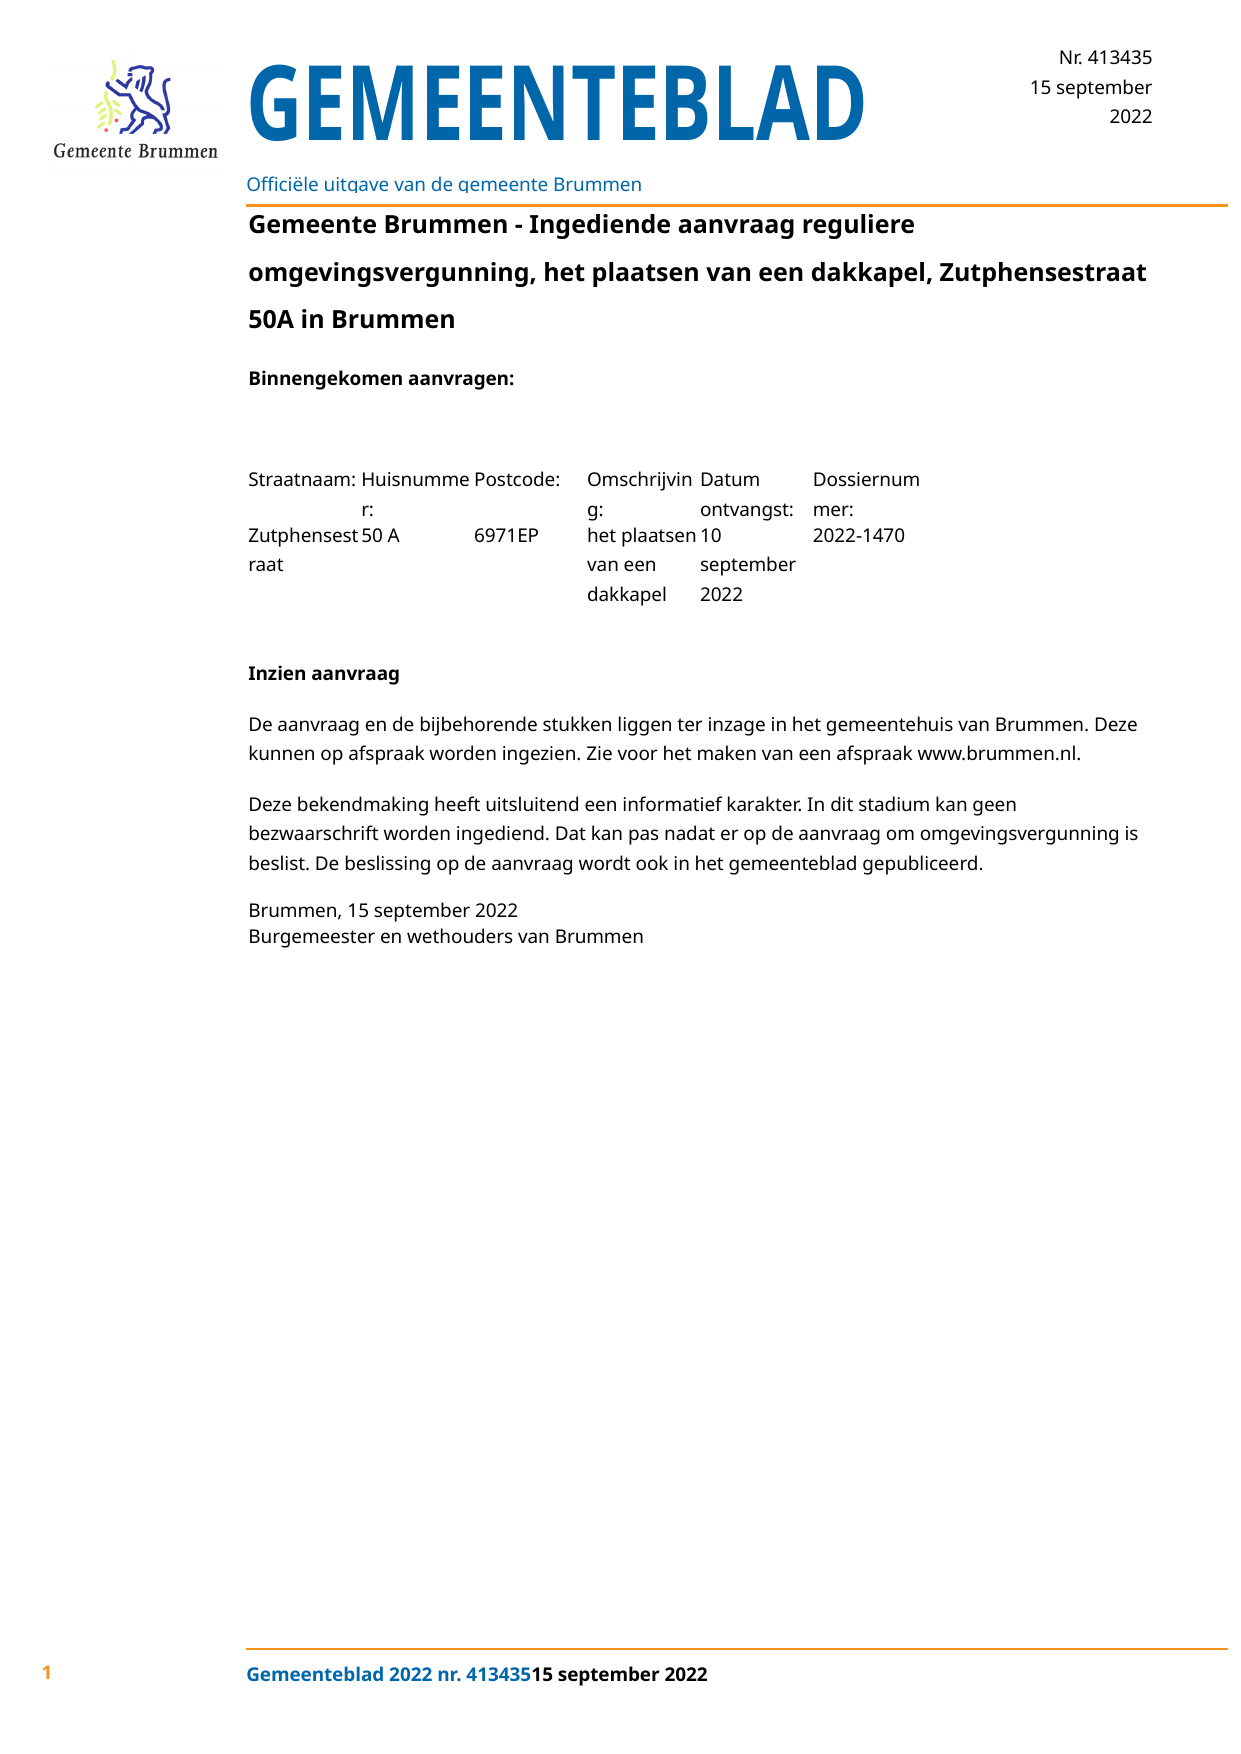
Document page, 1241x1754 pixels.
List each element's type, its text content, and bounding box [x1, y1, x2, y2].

table_cell 50 A [361, 522, 474, 607]
text Gemeente Brummen - Ingediende aanvraag reguliere omgevingsvergunning, het plaatsen van een dakkapel, Zutphensestraat 50A in Brummen [248, 207, 1152, 336]
text De aanvraag en de bijbehorende stukken liggen ter inzage in het gemeentehuis van Brummen. Deze kunnen op afspraak worden ingezien. Zie voor het maken van een afspraak www.brummen.nl. [248, 711, 1152, 766]
table_header [1039, 466, 1152, 522]
table_cell 2022-1470 [813, 522, 926, 607]
text Binnengekomen aanvragen: [248, 366, 1152, 391]
table_header Straatnaam: [248, 466, 361, 522]
text Deze bekendmaking heeft uitsluitend een informatief karakter. In dit stadium kan geen bezwaarschrift worden ingediend. Dat kan pas nadat er op de aanvraag om omgevingsvergunning is beslist. De beslissing op de aanvraag wordt ook in het gemeenteblad gepubliceerd. [248, 791, 1152, 876]
table_header Huisnummer: [361, 466, 474, 522]
text Brummen, 15 september 2022 [248, 898, 1152, 923]
text Burgemeester en wethouders van Brummen [248, 923, 1152, 949]
table_cell Zutphensestraat [248, 522, 361, 607]
table_cell 10 september 2022 [700, 522, 813, 607]
text Inzien aanvraag [248, 660, 1152, 686]
table_header Omschrijving: [587, 466, 700, 522]
table_cell [926, 522, 1038, 607]
table_cell het plaatsen van een dakkapel [587, 522, 700, 607]
table_header Datum ontvangst: [700, 466, 813, 522]
table_cell 6971EP [474, 522, 587, 607]
table_header [926, 466, 1038, 522]
table_header Postcode: [474, 466, 587, 522]
table_cell [1039, 522, 1152, 607]
picture [41, 47, 231, 172]
table_header Dossiernummer: [813, 466, 926, 522]
